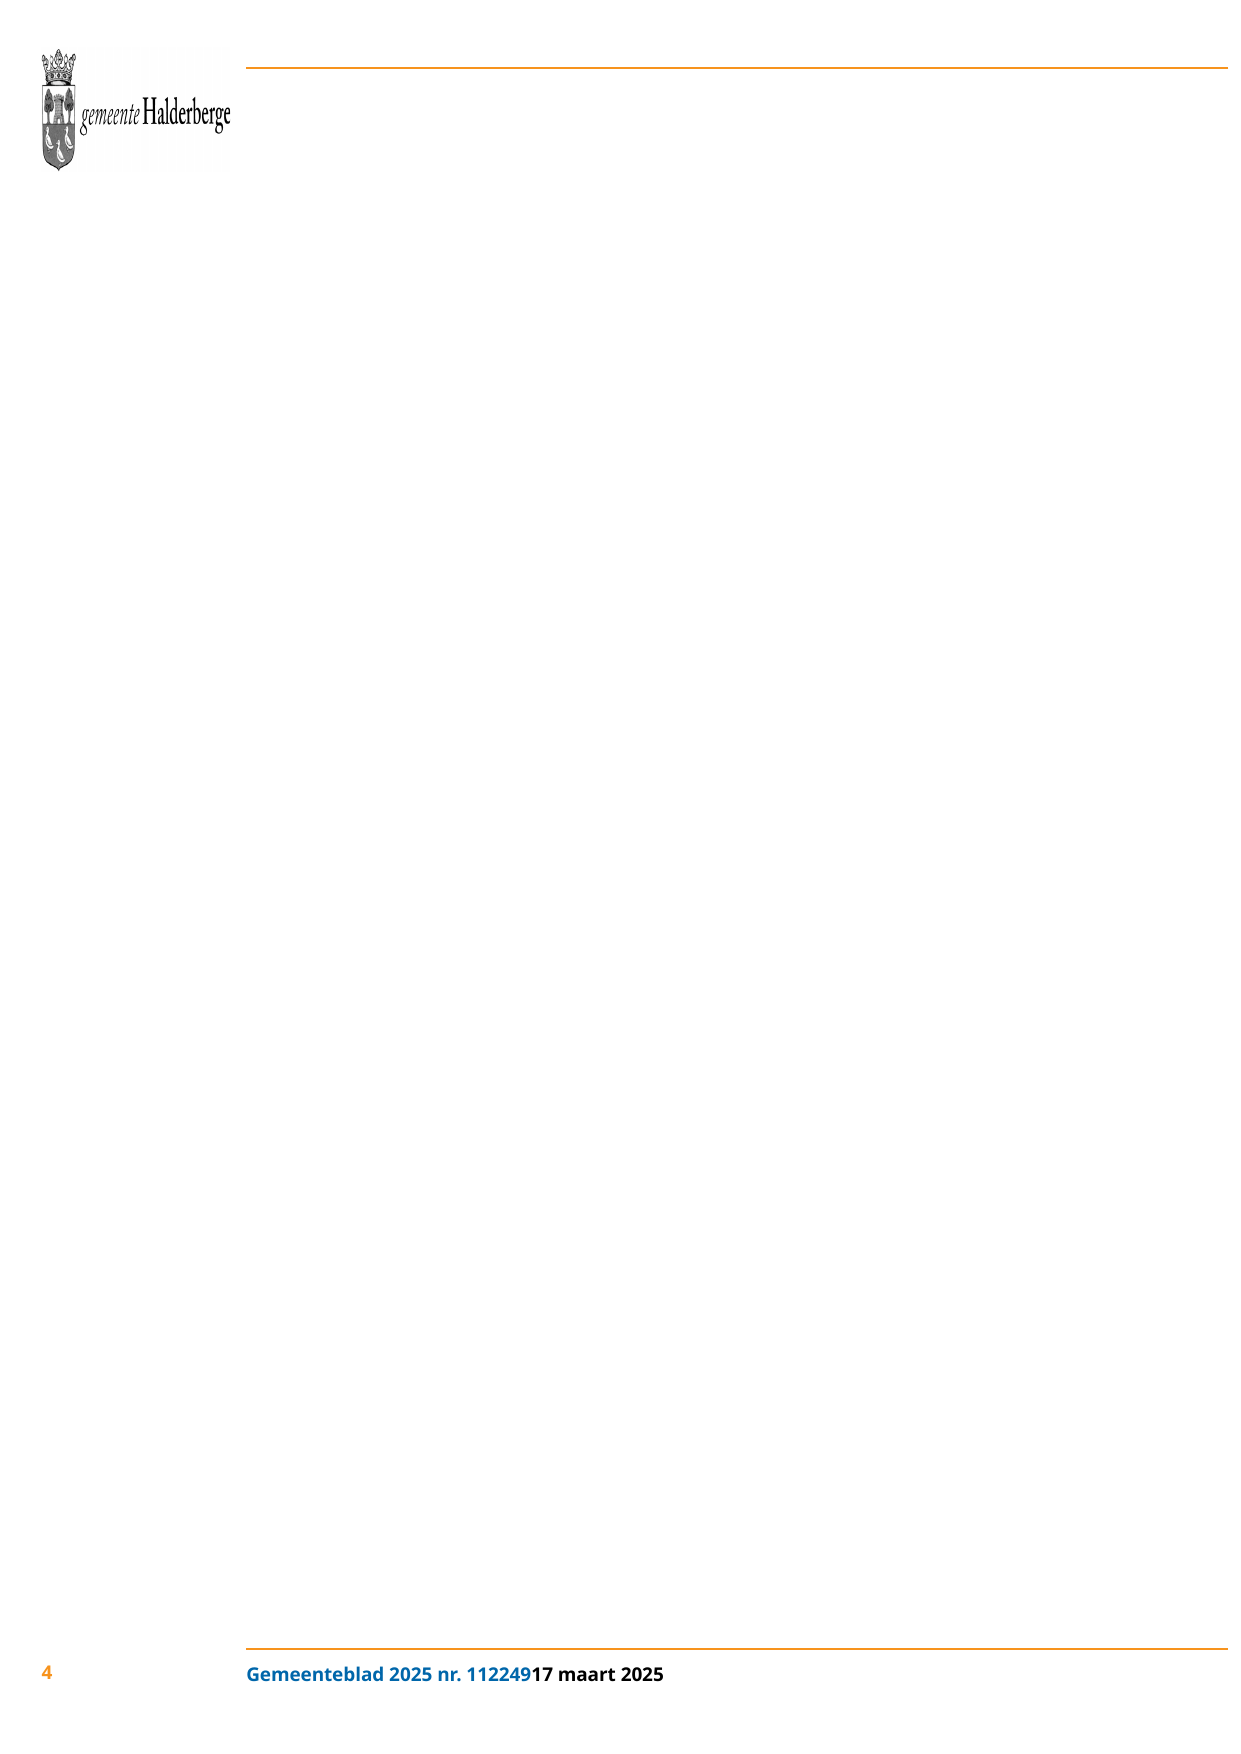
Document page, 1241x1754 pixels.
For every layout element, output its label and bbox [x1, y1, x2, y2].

picture [41, 47, 231, 172]
